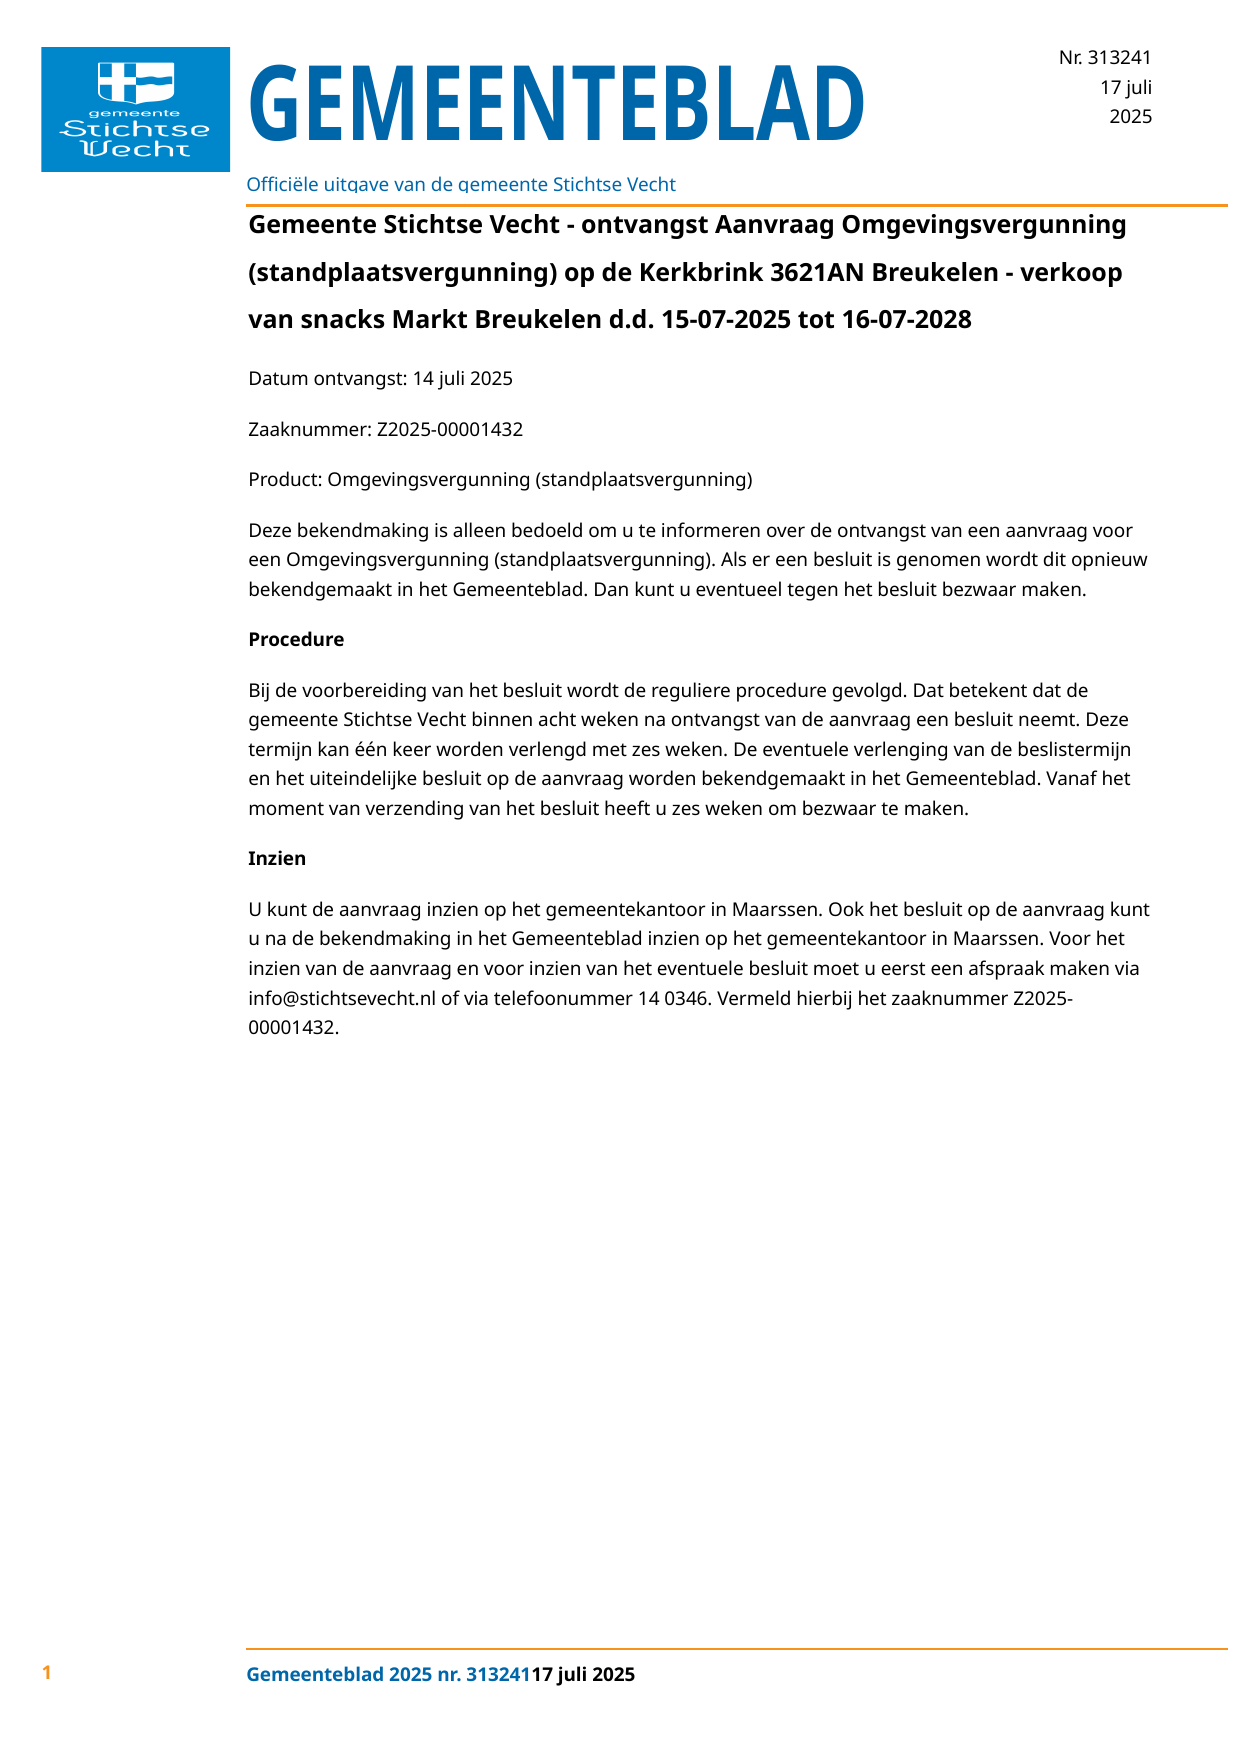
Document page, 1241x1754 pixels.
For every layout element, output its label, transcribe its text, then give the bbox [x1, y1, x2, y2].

text Bij de voorbereiding van het besluit wordt de reguliere procedure gevolgd. Dat betekent dat de gemeente Stichtse Vecht binnen acht weken na ontvangst van de aanvraag een besluit neemt. Deze termijn kan één keer worden verlengd met zes weken. De eventuele verlenging van de beslistermijn en het uiteindelijke besluit op de aanvraag worden bekendgemaakt in het Gemeenteblad. Vanaf het moment van verzending van het besluit heeft u zes weken om bezwaar te maken. [248, 677, 1152, 821]
text Deze bekendmaking is alleen bedoeld om u te informeren over de ontvangst van een aanvraag voor een Omgevingsvergunning (standplaatsvergunning). Als er een besluit is genomen wordt dit opnieuw bekendgemaakt in het Gemeenteblad. Dan kunt u eventueel tegen het besluit bezwaar maken. [248, 517, 1152, 602]
text Procedure [248, 626, 1152, 652]
text Zaaknummer: Z2025-00001432 [248, 416, 1152, 442]
text U kunt de aanvraag inzien op het gemeentekantoor in Maarssen. Ook het besluit op de aanvraag kunt u na de bekendmaking in het Gemeenteblad inzien op het gemeentekantoor in Maarssen. Voor het inzien van de aanvraag en voor inzien van het eventuele besluit moet u eerst een afspraak maken via info@stichtsevecht.nl of via telefoonummer 14 0346. Vermeld hierbij het zaaknummer Z2025-00001432. [248, 896, 1152, 1040]
text Datum ontvangst: 14 juli 2025 [248, 366, 1152, 391]
picture [137, 63, 174, 103]
picture [99, 63, 135, 101]
text Product: Omgevingsvergunning (standplaatsvergunning) [248, 466, 1152, 492]
text Gemeente Stichtse Vecht - ontvangst Aanvraag Omgevingsvergunning (standplaatsvergunning) op de Kerkbrink 3621AN Breukelen - verkoop van snacks Markt Breukelen d.d. 15-07-2025 tot 16-07-2028 [248, 207, 1152, 336]
text Inzien [248, 846, 1152, 871]
